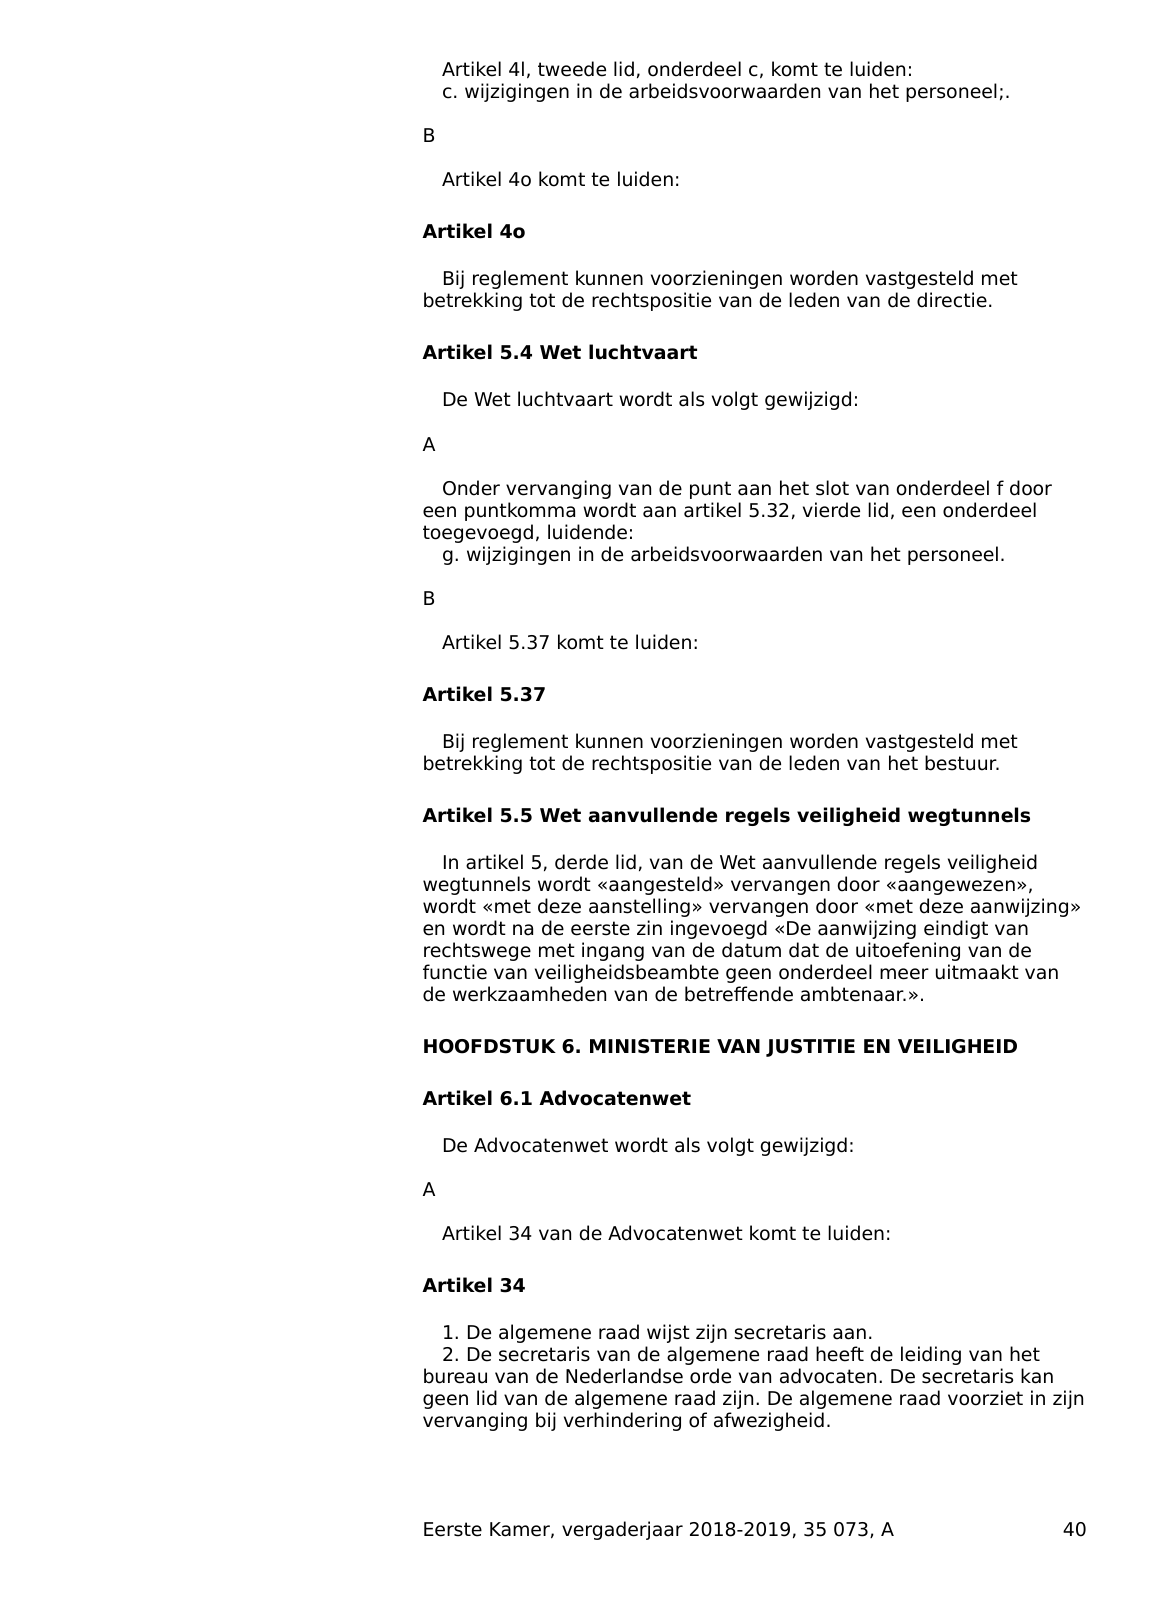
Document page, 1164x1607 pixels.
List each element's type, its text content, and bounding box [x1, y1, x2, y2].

text Bij reglement kunnen voorzieningen worden vastgesteld met betrekking tot de rechtspositie van de leden van de directie. [422, 268, 1087, 312]
text Artikel 34 van de Advocatenwet komt te luiden: [422, 1223, 1087, 1245]
text B [422, 125, 1087, 147]
text In artikel 5, derde lid, van de Wet aanvullende regels veiligheid wegtunnels wordt «aangesteld» vervangen door «aangewezen», wordt «met deze aanstelling» vervangen door «met deze aanwijzing» en wordt na de eerste zin ingevoegd «De aanwijzing eindigt van rechtswege met ingang van de datum dat de uitoefening van de functie van veiligheidsbeambte geen onderdeel meer uitmaakt van de werkzaamheden van de betreffende ambtenaar.». [422, 852, 1087, 1006]
text A [422, 1179, 1087, 1201]
text De Advocatenwet wordt als volgt gewijzigd: [422, 1134, 1087, 1157]
subtitle Artikel 4o [422, 221, 1087, 243]
text Bij reglement kunnen voorzieningen worden vastgesteld met betrekking tot de rechtspositie van de leden van het bestuur. [422, 731, 1087, 775]
text Onder vervanging van de punt aan het slot van onderdeel f door een puntkomma wordt aan artikel 5.32, vierde lid, een onderdeel toegevoegd, luidende: [422, 478, 1087, 543]
text A [422, 433, 1087, 455]
subtitle Artikel 5.37 [422, 684, 1087, 706]
text De Wet luchtvaart wordt als volgt gewijzigd: [422, 389, 1087, 411]
subtitle Artikel 6.1 Advocatenwet [422, 1088, 1087, 1109]
subtitle HOOFDSTUK 6. MINISTERIE VAN JUSTITIE EN VEILIGHEID [422, 1036, 1087, 1058]
text 2. De secretaris van de algemene raad heeft de leiding van het bureau van de Nederlandse orde van advocaten. De secretaris kan geen lid van de algemene raad zijn. De algemene raad voorziet in zijn vervanging bij verhindering of afwezigheid. [422, 1344, 1087, 1432]
subtitle Artikel 5.4 Wet luchtvaart [422, 342, 1087, 364]
text g. wijzigingen in de arbeidsvoorwaarden van het personeel. [422, 543, 1087, 566]
text Artikel 4l, tweede lid, onderdeel c, komt te luiden: [422, 59, 1087, 81]
text B [422, 588, 1087, 610]
subtitle Artikel 5.5 Wet aanvullende regels veiligheid wegtunnels [422, 805, 1087, 827]
text Artikel 5.37 komt te luiden: [422, 632, 1087, 654]
text c. wijzigingen in de arbeidsvoorwaarden van het personeel;. [422, 81, 1087, 103]
text Artikel 4o komt te luiden: [422, 169, 1087, 191]
subtitle Artikel 34 [422, 1275, 1087, 1297]
text 1. De algemene raad wijst zijn secretaris aan. [422, 1322, 1087, 1344]
